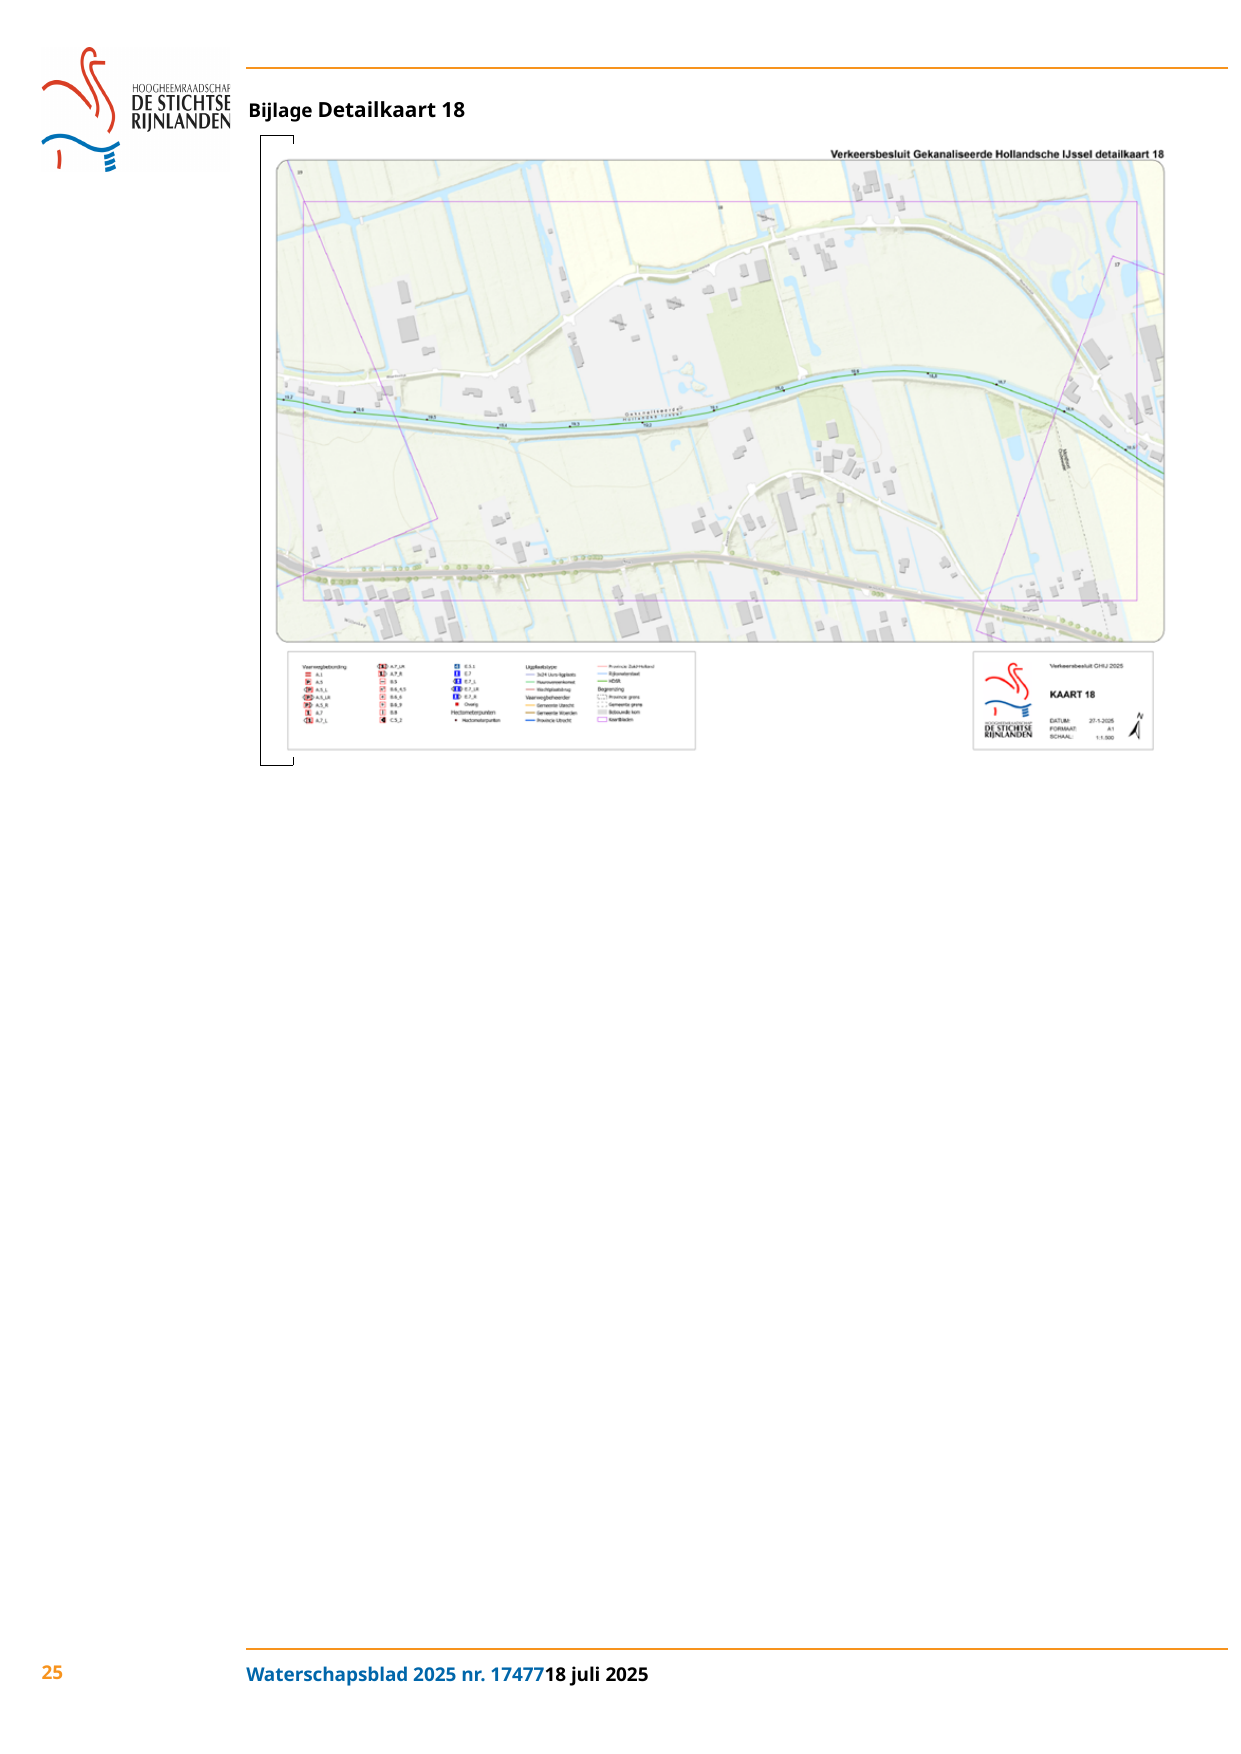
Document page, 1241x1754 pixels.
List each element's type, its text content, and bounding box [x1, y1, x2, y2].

picture [268, 144, 1173, 757]
text Bijlage Detailkaart 18 [248, 95, 1152, 123]
picture [41, 47, 231, 172]
